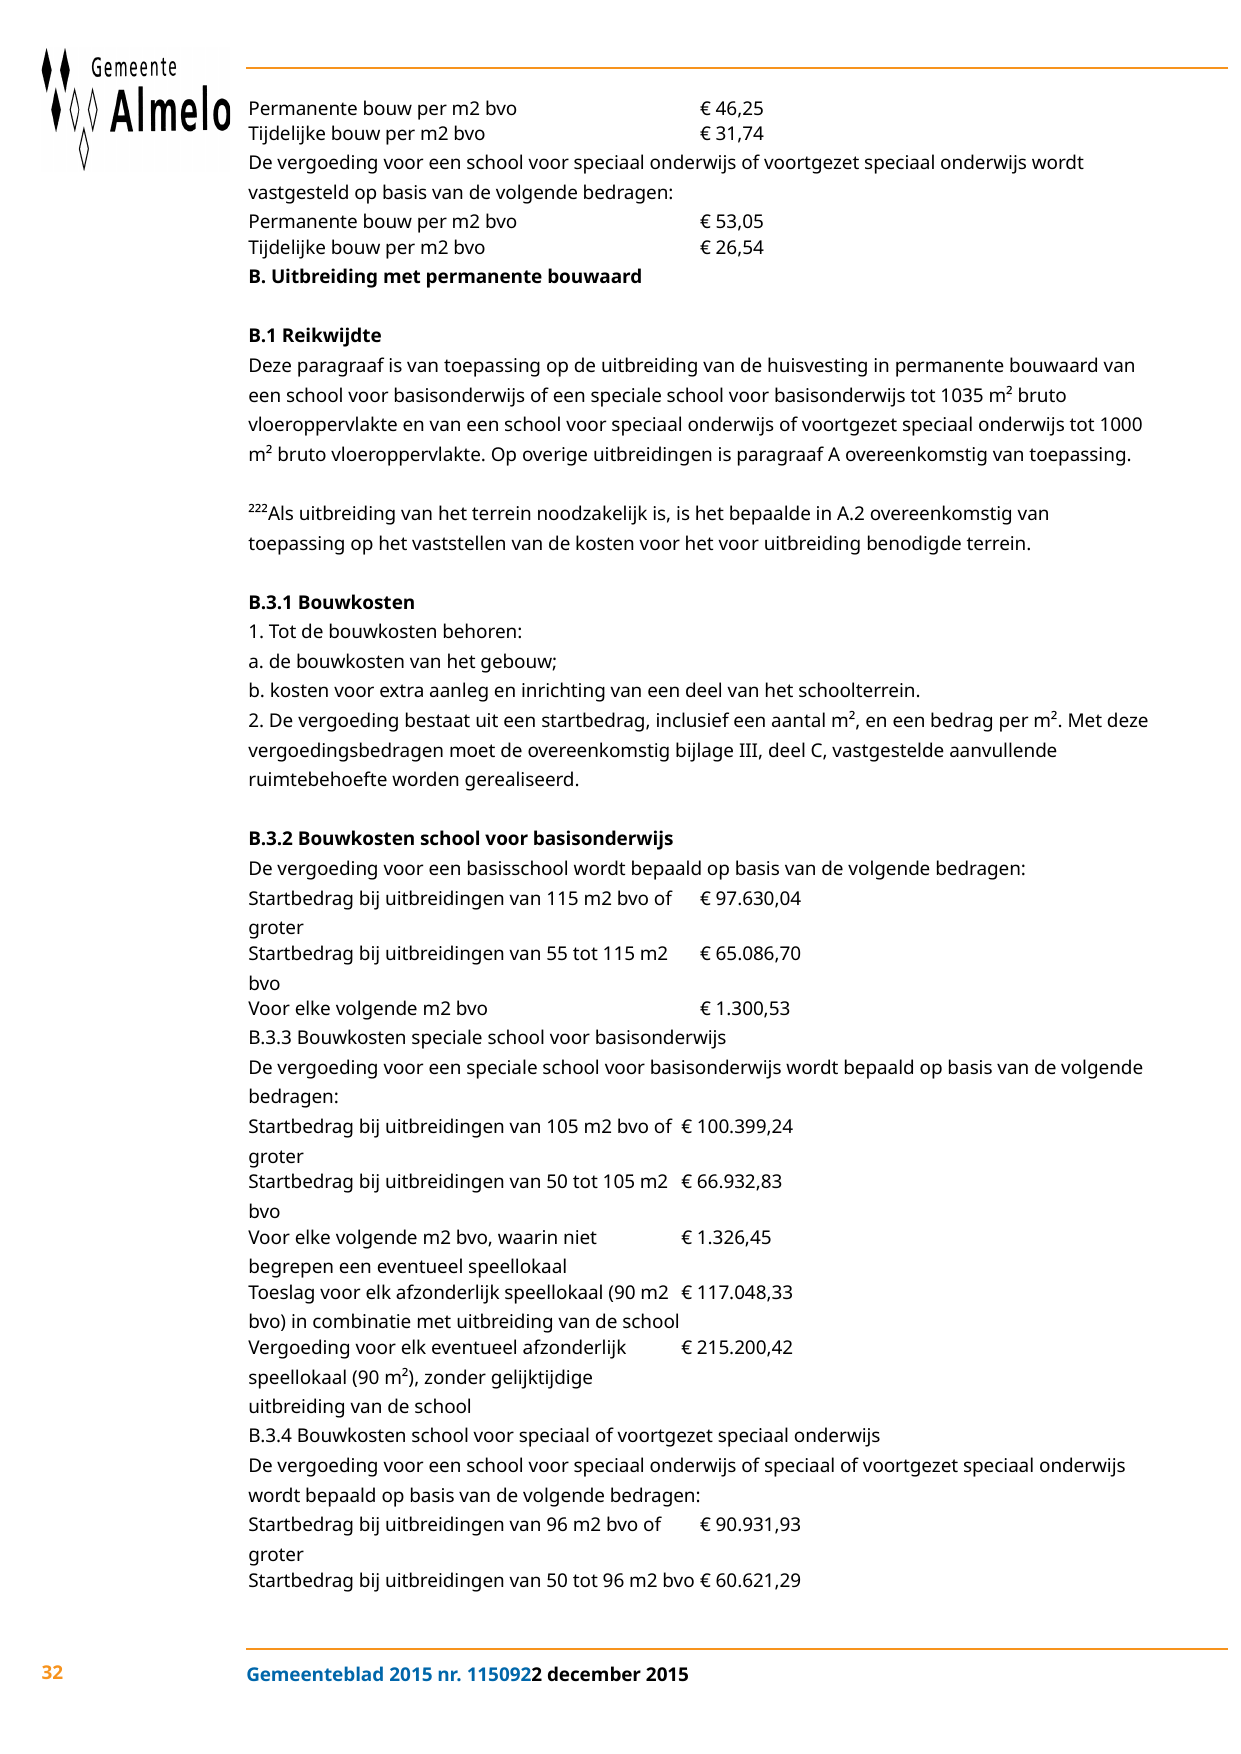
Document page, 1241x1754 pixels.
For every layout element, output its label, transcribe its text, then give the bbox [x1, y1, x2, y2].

text Deze paragraaf is van toepassing op de uitbreiding van de huisvesting in permanente bouwaard van een school voor basisonderwijs of een speciale school voor basisonderwijs tot 1035 m² bruto vloeroppervlakte en van een school voor speciaal onderwijs of voortgezet speciaal onderwijs tot 1000 m² bruto vloeroppervlakte. Op overige uitbreidingen is paragraaf A overeenkomstig van toepassing. [248, 352, 1152, 467]
table_cell Voor elke volgende m2 bvo [248, 995, 700, 1021]
table_cell € 215.200,42 [681, 1335, 1152, 1419]
picture [41, 47, 231, 172]
table_cell Voor elke volgende m2 bvo, waarin niet begrepen een eventueel speellokaal [248, 1224, 681, 1279]
text B.3.3 Bouwkosten speciale school voor basisonderwijs [248, 1024, 1152, 1050]
table_cell € 1.300,53 [700, 995, 1152, 1021]
table_header € 46,25 [700, 95, 1152, 121]
table_cell € 60.621,29 [700, 1567, 1152, 1592]
table_header Permanente bouw per m2 bvo [248, 209, 700, 234]
text 1. Tot de bouwkosten behoren: [248, 618, 1152, 644]
table_cell € 1.326,45 [681, 1224, 1152, 1279]
table_cell Startbedrag bij uitbreidingen van 50 tot 105 m2 bvo [248, 1169, 681, 1224]
table_cell Startbedrag bij uitbreidingen van 50 tot 96 m2 bvo [248, 1567, 700, 1592]
table_header € 90.931,93 [700, 1511, 1152, 1567]
text b. kosten voor extra aanleg en inrichting van een deel van het schoolterrein. [248, 678, 1152, 703]
text 2. De vergoeding bestaat uit een startbedrag, inclusief een aantal m², en een bedrag per m². Met deze vergoedingsbedragen moet de overeenkomstig bijlage III, deel C, vastgestelde aanvullende ruimtebehoefte worden gerealiseerd. [248, 707, 1152, 792]
text De vergoeding voor een school voor speciaal onderwijs of speciaal of voortgezet speciaal onderwijs wordt bepaald op basis van de volgende bedragen: [248, 1452, 1152, 1507]
text De vergoeding voor een basisschool wordt bepaald op basis van de volgende bedragen: [248, 855, 1152, 881]
table_cell Tijdelijke bouw per m2 bvo [248, 121, 700, 146]
text De vergoeding voor een school voor speciaal onderwijs of voortgezet speciaal onderwijs wordt vastgesteld op basis van de volgende bedragen: [248, 149, 1152, 205]
table_cell € 31,74 [700, 121, 1152, 146]
table_header Startbedrag bij uitbreidingen van 105 m2 bvo of groter [248, 1113, 681, 1168]
table_header Startbedrag bij uitbreidingen van 115 m2 bvo of groter [248, 885, 700, 940]
table_cell Tijdelijke bouw per m2 bvo [248, 235, 700, 260]
table_cell € 66.932,83 [681, 1169, 1152, 1224]
table_cell Vergoeding voor elk eventueel afzonderlijk speellokaal (90 m²), zonder gelijktijdige uitbreiding van de school [248, 1335, 681, 1419]
text B.1 Reikwijdte [248, 323, 1152, 348]
text ²²²Als uitbreiding van het terrein noodzakelijk is, is het bepaalde in A.2 overeenkomstig van toepassing op het vaststellen van de kosten voor het voor uitbreiding benodigde terrein. [248, 500, 1152, 555]
table_header € 97.630,04 [700, 885, 1152, 940]
table_header Permanente bouw per m2 bvo [248, 95, 700, 121]
table_header € 53,05 [700, 209, 1152, 234]
text a. de bouwkosten van het gebouw; [248, 648, 1152, 674]
table_cell Toeslag voor elk afzonderlijk speellokaal (90 m2 bvo) in combinatie met uitbreiding van de school [248, 1279, 681, 1334]
text B.3.4 Bouwkosten school voor speciaal of voortgezet speciaal onderwijs [248, 1423, 1152, 1448]
text B.3.2 Bouwkosten school voor basisonderwijs [248, 826, 1152, 851]
table_cell € 117.048,33 [681, 1279, 1152, 1334]
table_header € 100.399,24 [681, 1113, 1152, 1168]
table_cell € 65.086,70 [700, 940, 1152, 995]
text B.3.1 Bouwkosten [248, 589, 1152, 614]
table_cell Startbedrag bij uitbreidingen van 55 tot 115 m2 bvo [248, 940, 700, 995]
text De vergoeding voor een speciale school voor basisonderwijs wordt bepaald op basis van de volgende bedragen: [248, 1054, 1152, 1109]
text B. Uitbreiding met permanente bouwaard [248, 263, 1152, 289]
table_cell € 26,54 [700, 235, 1152, 260]
table_header Startbedrag bij uitbreidingen van 96 m2 bvo of groter [248, 1511, 700, 1567]
